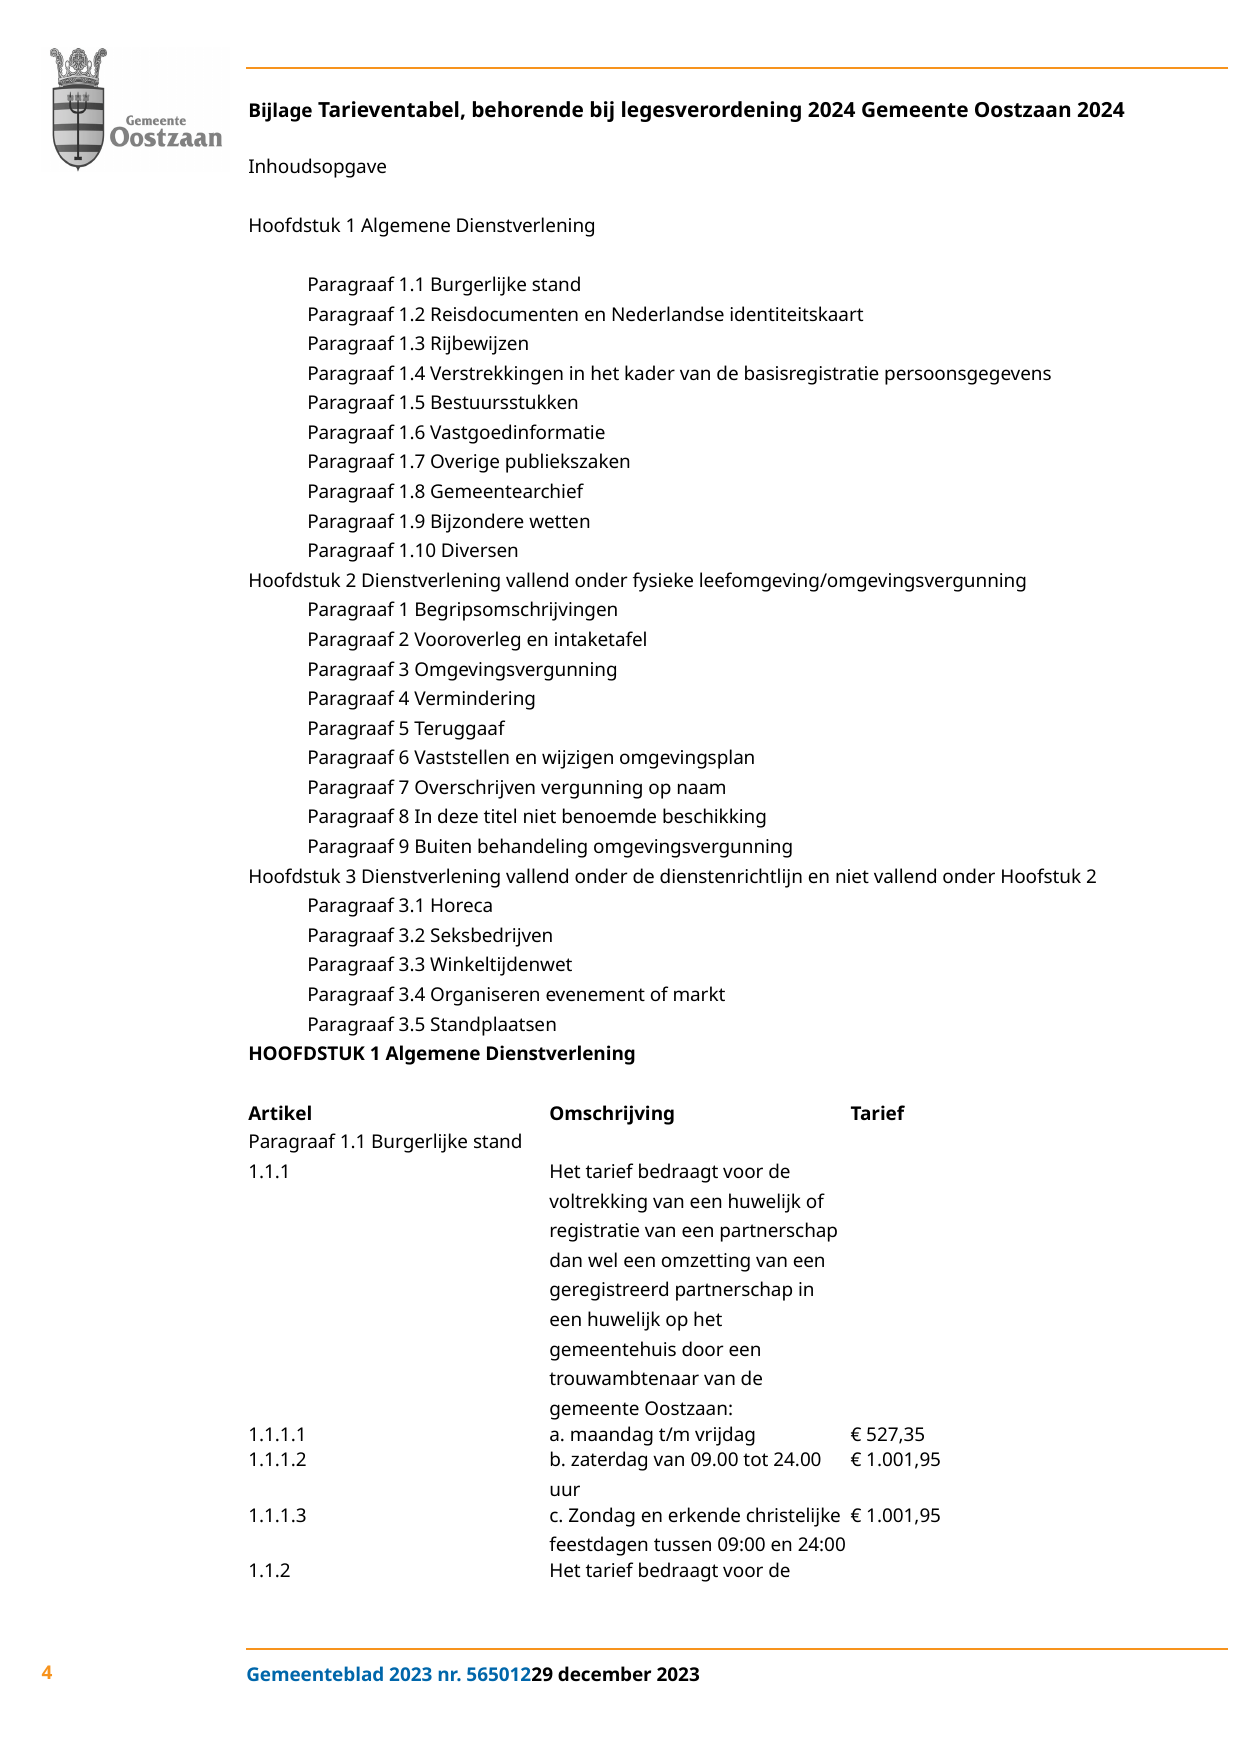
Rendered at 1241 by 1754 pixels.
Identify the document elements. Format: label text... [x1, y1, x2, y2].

list Paragraaf 3.2 Seksbedrijven [248, 922, 1152, 948]
list Paragraaf 2 Vooroverleg en intaketafel [248, 626, 1152, 652]
text Bijlage Tarieventabel, behorende bij legesverordening 2024 Gemeente Oostzaan 2024 [248, 95, 1152, 123]
list Paragraaf 3.4 Organiseren evenement of markt [248, 981, 1152, 1007]
text Paragraaf 1.1 Burgerlijke stand [248, 1129, 1152, 1154]
list Paragraaf 1.9 Bijzondere wetten [248, 508, 1152, 534]
list Paragraaf 3.3 Winkeltijdenwet [248, 952, 1152, 977]
text Hoofdstuk 2 Dienstverlening vallend onder fysieke leefomgeving/omgevingsvergunning [248, 567, 1152, 593]
table_cell b. zaterdag van 09.00 tot 24.00 uur [549, 1446, 850, 1502]
table_cell € 1.001,95 [850, 1446, 1152, 1502]
list Paragraaf 1 Begripsomschrijvingen [248, 597, 1152, 622]
list Paragraaf 4 Vermindering [248, 685, 1152, 711]
list Paragraaf 3.1 Horeca [248, 892, 1152, 918]
list Paragraaf 1.6 Vastgoedinformatie [248, 419, 1152, 445]
list Paragraaf 8 In deze titel niet benoemde beschikking [248, 804, 1152, 829]
table_cell € 1.001,95 [850, 1502, 1152, 1557]
table_cell 1.1.1.3 [248, 1502, 549, 1557]
list Paragraaf 3 Omgevingsvergunning [248, 656, 1152, 682]
picture [41, 47, 231, 172]
table_cell a. maandag t/m vrijdag [549, 1421, 850, 1446]
table_header Het tarief bedraagt voor de voltrekking van een huwelijk of registratie van een partnerschap dan wel een omzetting van een geregistreerd partnerschap in een huwelijk op het gemeentehuis door een trouwambtenaar van de gemeente Oostzaan: [549, 1158, 850, 1421]
list Paragraaf 1.2 Reisdocumenten en Nederlandse identiteitskaart [248, 301, 1152, 327]
list Paragraaf 1.1 Burgerlijke stand [248, 271, 1152, 297]
table_cell 1.1.1.1 [248, 1421, 549, 1446]
table_header Tarief [850, 1100, 1152, 1125]
text Inhoudsopgave [248, 153, 1152, 179]
text Hoofdstuk 1 Algemene Dienstverlening [248, 212, 1152, 238]
list Paragraaf 1.8 Gemeentearchief [248, 478, 1152, 504]
table_header [850, 1158, 1152, 1421]
list Paragraaf 1.10 Diversen [248, 537, 1152, 563]
list Paragraaf 1.7 Overige publiekszaken [248, 449, 1152, 474]
list Paragraaf 1.3 Rijbewijzen [248, 330, 1152, 356]
table_header Omschrijving [549, 1100, 850, 1125]
table_cell 1.1.1.2 [248, 1446, 549, 1502]
table_cell c. Zondag en erkende christelijke feestdagen tussen 09:00 en 24:00 [549, 1502, 850, 1557]
table_header Artikel [248, 1100, 549, 1125]
text Hoofdstuk 3 Dienstverlening vallend onder de dienstenrichtlijn en niet vallend onder Hoofstuk 2 [248, 863, 1152, 889]
text HOOFDSTUK 1 Algemene Dienstverlening [248, 1040, 1152, 1066]
list Paragraaf 5 Teruggaaf [248, 715, 1152, 741]
table_cell [850, 1557, 1152, 1583]
list Paragraaf 1.5 Bestuursstukken [248, 389, 1152, 415]
list Paragraaf 3.5 Standplaatsen [248, 1011, 1152, 1037]
list Paragraaf 6 Vaststellen en wijzigen omgevingsplan [248, 744, 1152, 770]
list Paragraaf 7 Overschrijven vergunning op naam [248, 774, 1152, 800]
list Paragraaf 9 Buiten behandeling omgevingsvergunning [248, 833, 1152, 859]
table_cell 1.1.2 [248, 1557, 549, 1583]
table_header 1.1.1 [248, 1158, 549, 1421]
list Paragraaf 1.4 Verstrekkingen in het kader van de basisregistratie persoonsgegevens [248, 360, 1152, 386]
table_cell € 527,35 [850, 1421, 1152, 1446]
table_cell Het tarief bedraagt voor de [549, 1557, 850, 1583]
